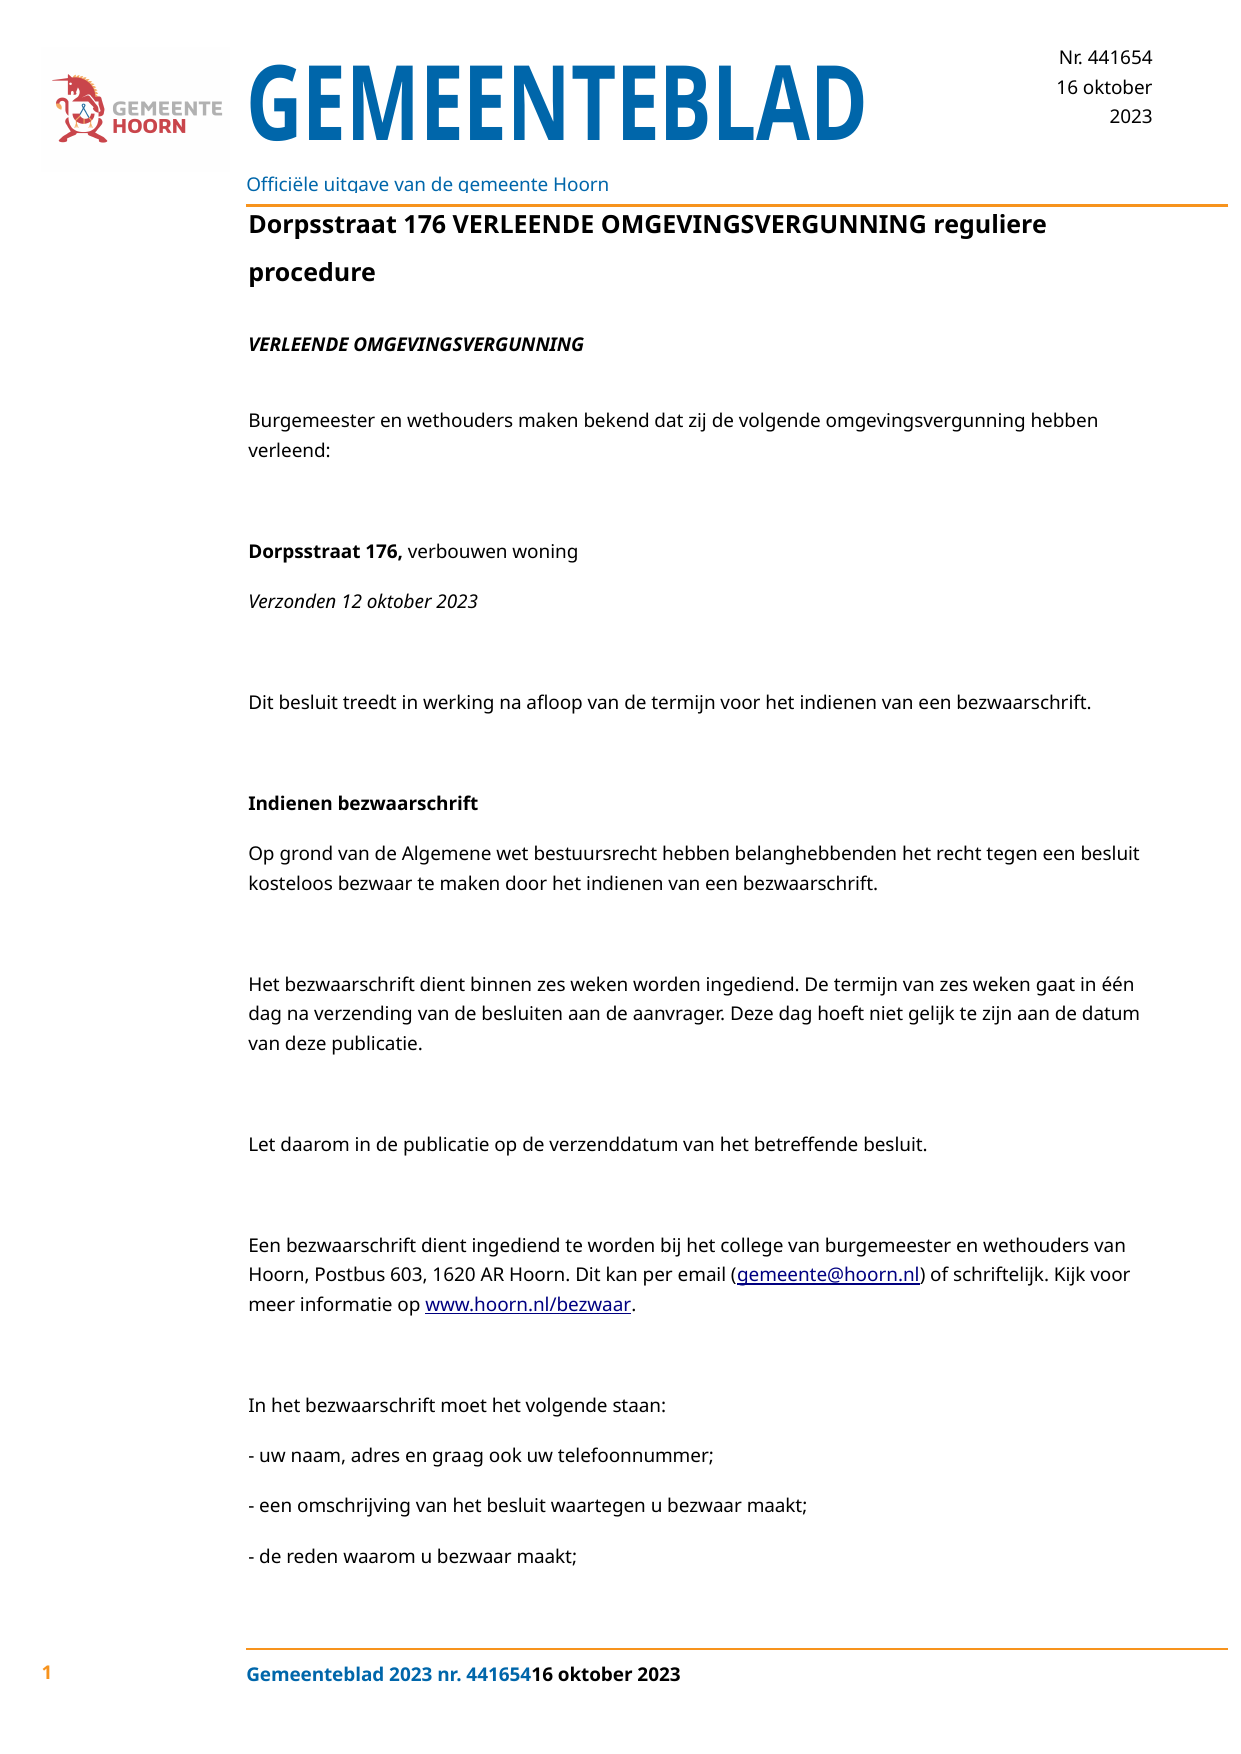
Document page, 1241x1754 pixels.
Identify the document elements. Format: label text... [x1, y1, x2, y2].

text Op grond van de Algemene wet bestuursrecht hebben belanghebbenden het recht tegen een besluit kosteloos bezwaar te maken door het indienen van een bezwaarschrift. [248, 841, 1152, 896]
text Een bezwaarschrift dient ingediend te worden bij het college van burgemeester en wethouders van Hoorn, Postbus 603, 1620 AR Hoorn. Dit kan per email (gemeente@hoorn.nl) of schriftelijk. Kijk voor meer informatie op www.hoorn.nl/bezwaar. [248, 1232, 1152, 1317]
text In het bezwaarschrift moet het volgende staan: [248, 1392, 1152, 1417]
text - een omschrijving van het besluit waartegen u bezwaar maakt; [248, 1493, 1152, 1518]
text - de reden waarom u bezwaar maakt; [248, 1543, 1152, 1569]
picture [41, 47, 231, 172]
text Verzonden 12 oktober 2023 [248, 588, 1152, 614]
text Indienen bezwaarschrift [248, 790, 1152, 816]
text - uw naam, adres en graag ook uw telefoonnummer; [248, 1442, 1152, 1468]
text Dorpsstraat 176 VERLEENDE OMGEVINGSVERGUNNING reguliere procedure [248, 207, 1152, 288]
text Het bezwaarschrift dient binnen zes weken worden ingediend. De termijn van zes weken gaat in één dag na verzending van de besluiten aan de aanvrager. Deze dag hoeft niet gelijk te zijn aan de datum van deze publicatie. [248, 971, 1152, 1056]
text Burgemeester en wethouders maken bekend dat zij de volgende omgevingsvergunning hebben verleend: [248, 408, 1152, 463]
text VERLEENDE OMGEVINGSVERGUNNING [248, 331, 1152, 357]
text Dorpsstraat 176, verbouwen woning [248, 538, 1152, 564]
text Let daarom in de publicatie op de verzenddatum van het betreffende besluit. [248, 1131, 1152, 1157]
text Dit besluit treedt in werking na afloop van de termijn voor het indienen van een bezwaarschrift. [248, 689, 1152, 715]
